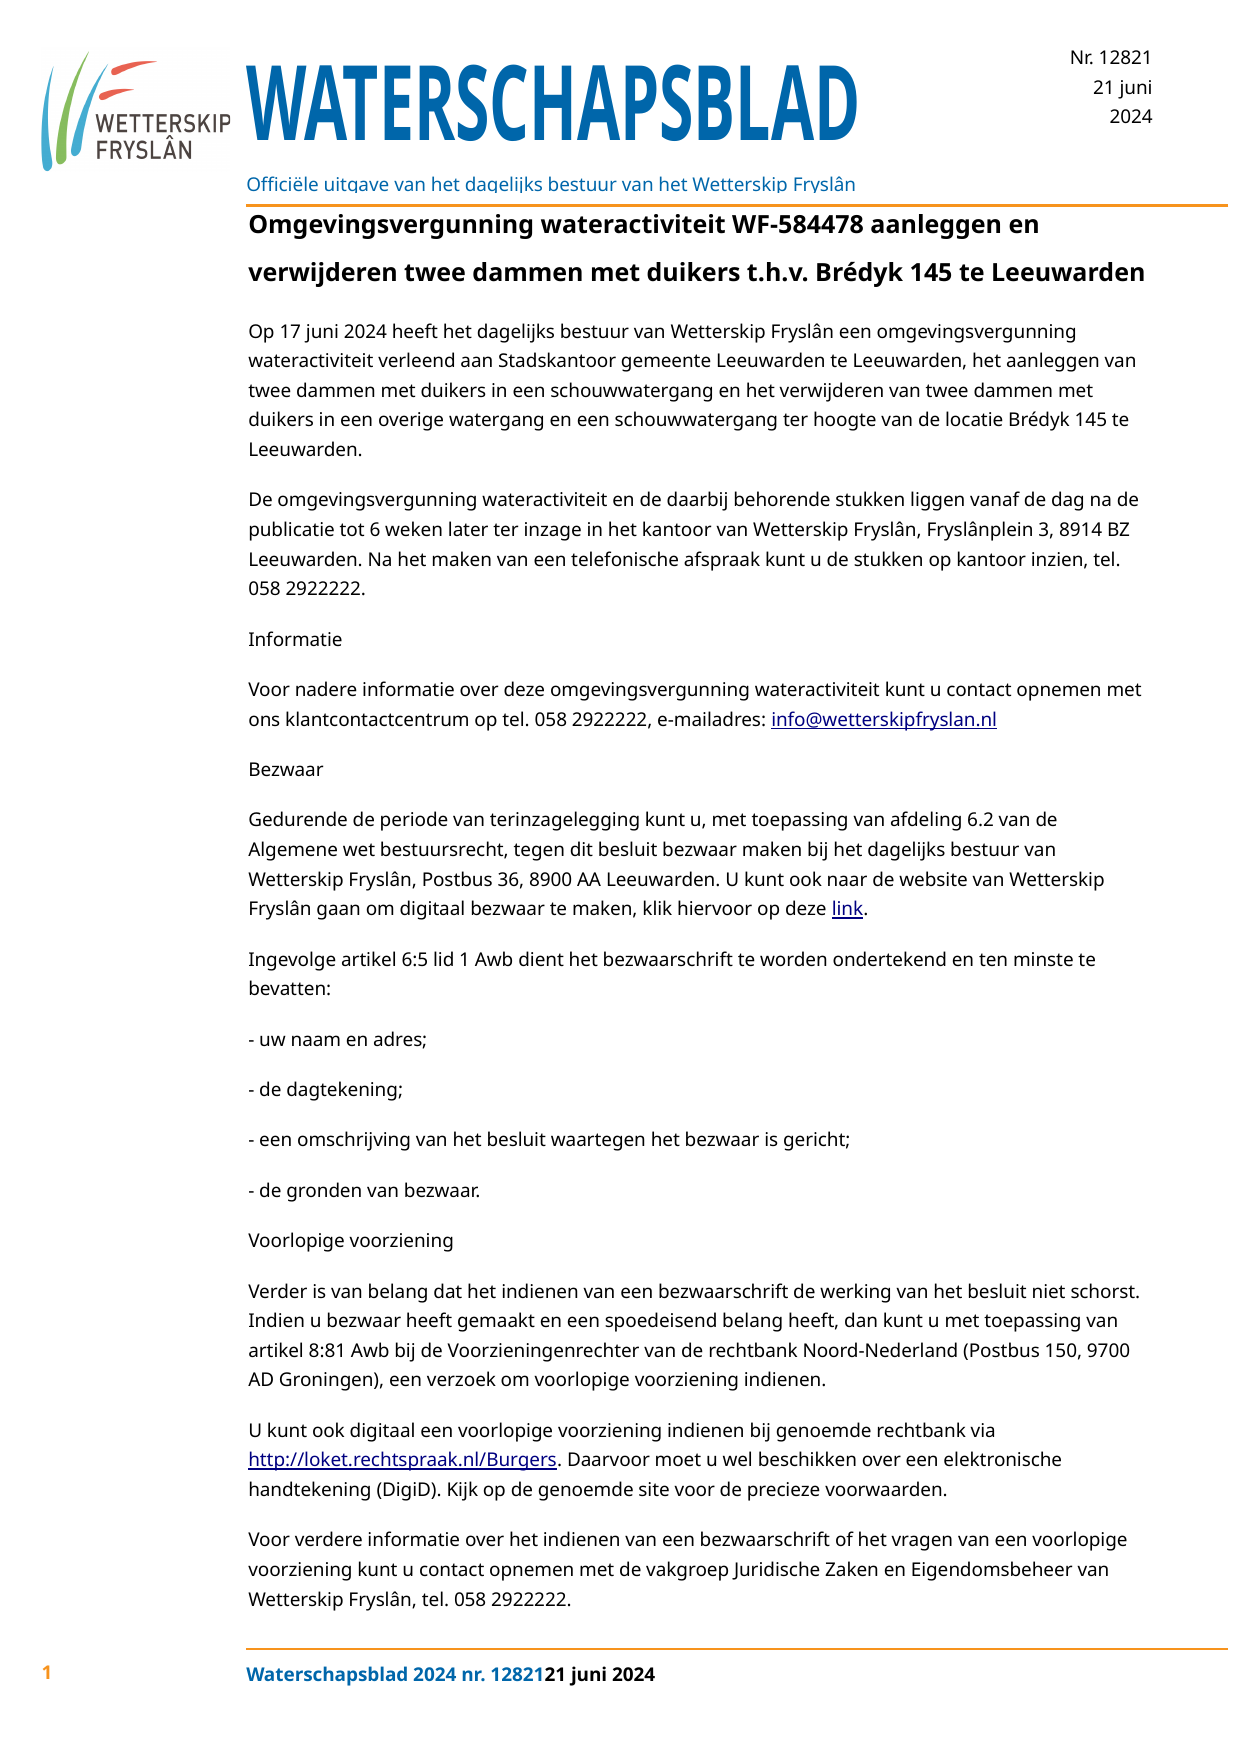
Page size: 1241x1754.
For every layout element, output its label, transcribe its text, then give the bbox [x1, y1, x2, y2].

text Voor verdere informatie over het indienen van een bezwaarschrift of het vragen van een voorlopige voorziening kunt u contact opnemen met de vakgroep Juridische Zaken en Eigendomsbeheer van Wetterskip Fryslân, tel. 058 2922222. [248, 1527, 1152, 1612]
text - de dagtekening; [248, 1076, 1152, 1102]
text U kunt ook digitaal een voorlopige voorziening indienen bij genoemde rechtbank via http://loket.rechtspraak.nl/Burgers. Daarvoor moet u wel beschikken over een elektronische handtekening (DigiD). Kijk op de genoemde site voor de precieze voorwaarden. [248, 1417, 1152, 1502]
text Verder is van belang dat het indienen van een bezwaarschrift de werking van het besluit niet schorst. Indien u bezwaar heeft gemaakt en een spoedeisend belang heeft, dan kunt u met toepassing van artikel 8:81 Awb bij de Voorzieningenrechter van de rechtbank Noord-Nederland (Postbus 150, 9700 AD Groningen), een verzoek om voorlopige voorziening indienen. [248, 1278, 1152, 1392]
text Voor nadere informatie over deze omgevingsvergunning wateractiviteit kunt u contact opnemen met ons klantcontactcentrum op tel. 058 2922222, e-mailadres: info@wetterskipfryslan.nl [248, 676, 1152, 732]
text Op 17 juni 2024 heeft het dagelijks bestuur van Wetterskip Fryslân een omgevingsvergunning wateractiviteit verleend aan Stadskantoor gemeente Leeuwarden te Leeuwarden, het aanleggen van twee dammen met duikers in een schouwwatergang en het verwijderen van twee dammen met duikers in een overige watergang en een schouwwatergang ter hoogte van de locatie Brédyk 145 te Leeuwarden. [248, 318, 1152, 462]
text Informatie [248, 626, 1152, 652]
text Gedurende de periode van terinzagelegging kunt u, met toepassing van afdeling 6.2 van de Algemene wet bestuursrecht, tegen dit besluit bezwaar maken bij het dagelijks bestuur van Wetterskip Fryslân, Postbus 36, 8900 AA Leeuwarden. U kunt ook naar de website van Wetterskip Fryslân gaan om digitaal bezwaar te maken, klik hiervoor op deze link. [248, 807, 1152, 921]
text - de gronden van bezwaar. [248, 1177, 1152, 1203]
text Bezwaar [248, 756, 1152, 782]
text Voorlopige voorziening [248, 1227, 1152, 1253]
text - een omschrijving van het besluit waartegen het bezwaar is gericht; [248, 1127, 1152, 1152]
picture [41, 47, 231, 172]
text De omgevingsvergunning wateractiviteit en de daarbij behorende stukken liggen vanaf de dag na de publicatie tot 6 weken later ter inzage in het kantoor van Wetterskip Fryslân, Fryslânplein 3, 8914 BZ Leeuwarden. Na het maken van een telefonische afspraak kunt u de stukken op kantoor inzien, tel. 058 2922222. [248, 487, 1152, 601]
text Omgevingsvergunning wateractiviteit WF-584478 aanleggen en verwijderen twee dammen met duikers t.h.v. Brédyk 145 te Leeuwarden [248, 207, 1152, 288]
text Ingevolge artikel 6:5 lid 1 Awb dient het bezwaarschrift te worden ondertekend en ten minste te bevatten: [248, 946, 1152, 1001]
text - uw naam en adres; [248, 1026, 1152, 1052]
